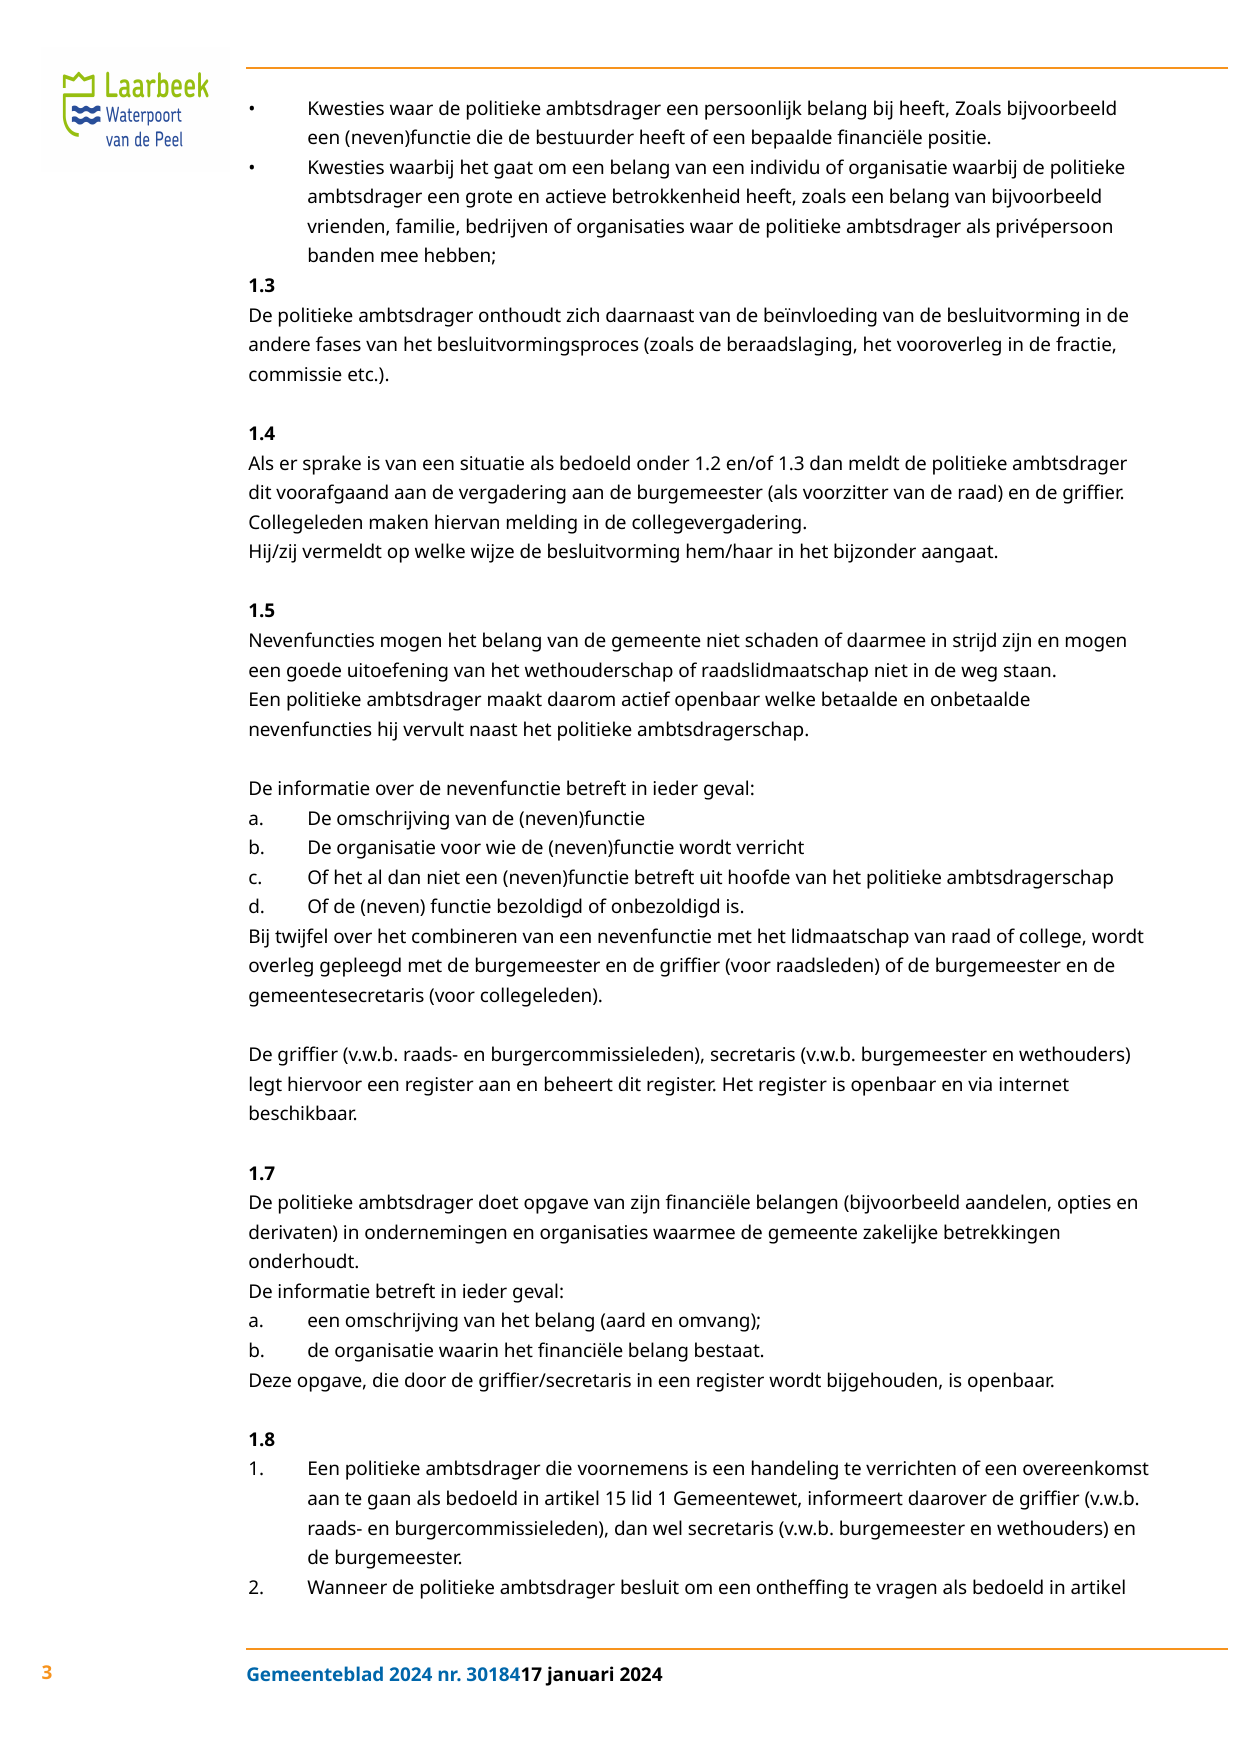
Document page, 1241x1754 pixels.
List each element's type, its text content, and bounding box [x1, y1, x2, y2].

text Bij twijfel over het combineren van een nevenfunctie met het lidmaatschap van raad of college, wordt overleg gepleegd met de burgemeester en de griffier (voor raadsleden) of de burgemeester en de gemeentesecretaris (voor collegeleden). [248, 923, 1152, 1008]
text Hij/zij vermeldt op welke wijze de besluitvorming hem/haar in het bijzonder aangaat. [248, 538, 1152, 564]
text De politieke ambtsdrager doet opgave van zijn financiële belangen (bijvoorbeeld aandelen, opties en derivaten) in ondernemingen en organisaties waarmee de gemeente zakelijke betrekkingen onderhoudt. [248, 1189, 1152, 1274]
text Als er sprake is van een situatie als bedoeld onder 1.2 en/of 1.3 dan meldt de politieke ambtsdrager dit voorafgaand aan de vergadering aan de burgemeester (als voorzitter van de raad) en de griffier. Collegeleden maken hiervan melding in de collegevergadering. [248, 450, 1152, 535]
list Wanneer de politieke ambtsdrager besluit om een ontheffing te vragen als bedoeld in artikel [248, 1574, 1152, 1600]
text De informatie betreft in ieder geval: [248, 1278, 1152, 1304]
text De informatie over de nevenfunctie betreft in ieder geval: [248, 775, 1152, 801]
text Een politieke ambtsdrager maakt daarom actief openbaar welke betaalde en onbetaalde nevenfuncties hij vervult naast het politieke ambtsdragerschap. [248, 686, 1152, 742]
list een omschrijving van het belang (aard en omvang); [248, 1308, 1152, 1333]
text 1.7 [248, 1160, 1152, 1186]
text De politieke ambtsdrager onthoudt zich daarnaast van de beïnvloeding van de besluitvorming in de andere fases van het besluitvormingsproces (zoals de beraadslaging, het vooroverleg in de fractie, commissie etc.). [248, 302, 1152, 387]
picture [41, 47, 231, 172]
text 1.4 [248, 420, 1152, 446]
text Nevenfuncties mogen het belang van de gemeente niet schaden of daarmee in strijd zijn en mogen een goede uitoefening van het wethouderschap of raadslidmaatschap niet in de weg staan. [248, 627, 1152, 683]
text 1.3 [248, 272, 1152, 298]
text 1.5 [248, 598, 1152, 623]
list De organisatie voor wie de (neven)functie wordt verricht [248, 834, 1152, 860]
list Een politieke ambtsdrager die voornemens is een handeling te verrichten of een overeenkomst aan te gaan als bedoeld in artikel 15 lid 1 Gemeentewet, informeert daarover de griffier (v.w.b. raads- en burgercommissieleden), dan wel secretaris (v.w.b. burgemeester en wethouders) en de burgemeester. [248, 1456, 1152, 1570]
list Of het al dan niet een (neven)functie betreft uit hoofde van het politieke ambtsdragerschap [248, 864, 1152, 890]
list Kwesties waarbij het gaat om een belang van een individu of organisatie waarbij de politieke ambtsdrager een grote en actieve betrokkenheid heeft, zoals een belang van bijvoorbeeld vrienden, familie, bedrijven of organisaties waar de politieke ambtsdrager als privépersoon banden mee hebben; [248, 154, 1152, 268]
list Kwesties waar de politieke ambtsdrager een persoonlijk belang bij heeft, Zoals bijvoorbeeld een (neven)functie die de bestuurder heeft of een bepaalde financiële positie. [248, 95, 1152, 150]
list De omschrijving van de (neven)functie [248, 805, 1152, 831]
text Deze opgave, die door de griffier/secretaris in een register wordt bijgehouden, is openbaar. [248, 1367, 1152, 1393]
text De griffier (v.w.b. raads- en burgercommissieleden), secretaris (v.w.b. burgemeester en wethouders) legt hiervoor een register aan en beheert dit register. Het register is openbaar en via internet beschikbaar. [248, 1041, 1152, 1126]
text 1.8 [248, 1426, 1152, 1452]
list Of de (neven) functie bezoldigd of onbezoldigd is. [248, 893, 1152, 919]
list de organisatie waarin het financiële belang bestaat. [248, 1337, 1152, 1363]
